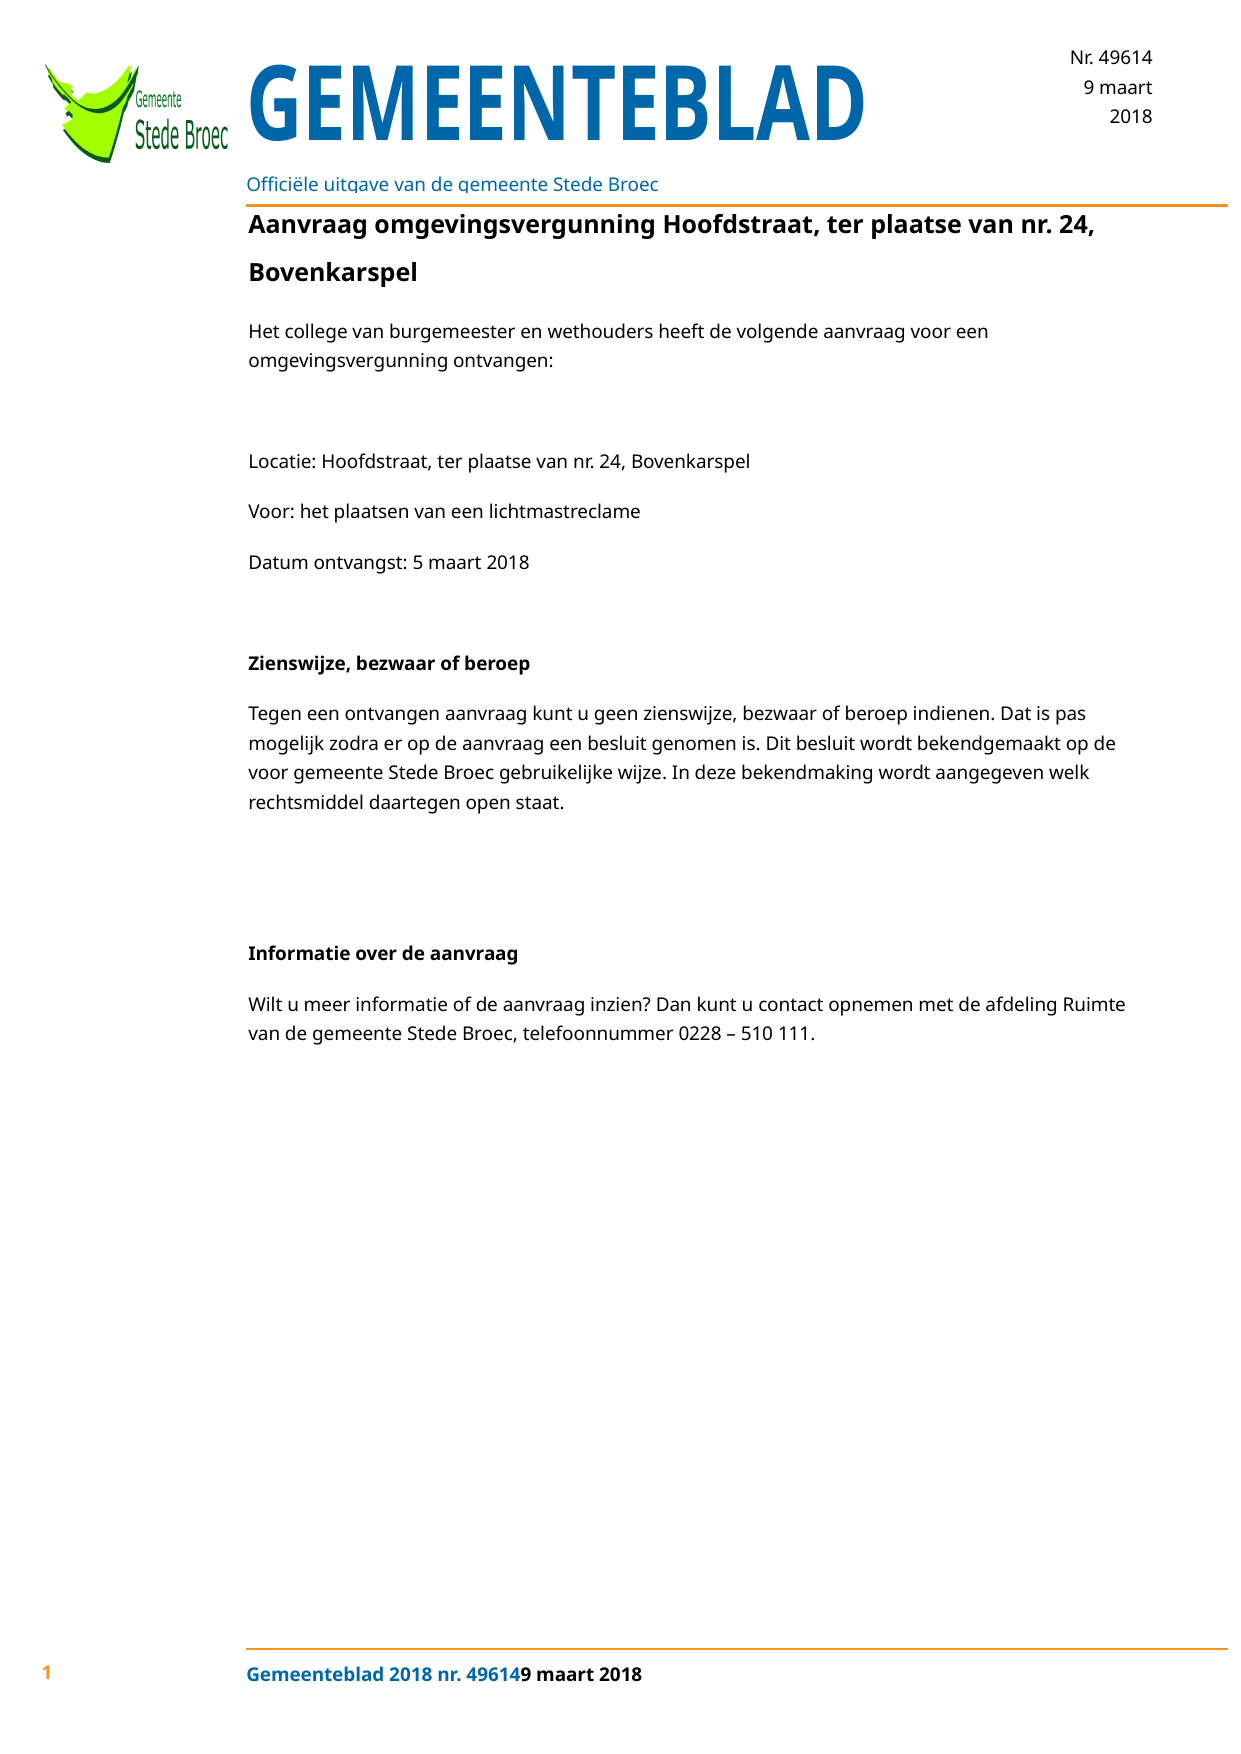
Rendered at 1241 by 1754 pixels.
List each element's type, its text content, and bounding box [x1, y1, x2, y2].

text Zienswijze, bezwaar of beroep [248, 650, 1152, 676]
text Aanvraag omgevingsvergunning Hoofdstraat, ter plaatse van nr. 24, Bovenkarspel [248, 207, 1152, 288]
text Locatie: Hoofdstraat, ter plaatse van nr. 24, Bovenkarspel [248, 448, 1152, 474]
text Datum ontvangst: 5 maart 2018 [248, 549, 1152, 575]
picture [41, 47, 231, 172]
text Wilt u meer informatie of de aanvraag inzien? Dan kunt u contact opnemen met de afdeling Ruimte van de gemeente Stede Broec, telefoonnummer 0228 – 510 111. [248, 991, 1152, 1046]
text Het college van burgemeester en wethouders heeft de volgende aanvraag voor een omgevingsvergunning ontvangen: [248, 318, 1152, 373]
text Informatie over de aanvraag [248, 940, 1152, 966]
text Voor: het plaatsen van een lichtmastreclame [248, 499, 1152, 524]
text Tegen een ontvangen aanvraag kunt u geen zienswijze, bezwaar of beroep indienen. Dat is pas mogelijk zodra er op de aanvraag een besluit genomen is. Dit besluit wordt bekendgemaakt op de voor gemeente Stede Broec gebruikelijke wijze. In deze bekendmaking wordt aangegeven welk rechtsmiddel daartegen open staat. [248, 700, 1152, 815]
